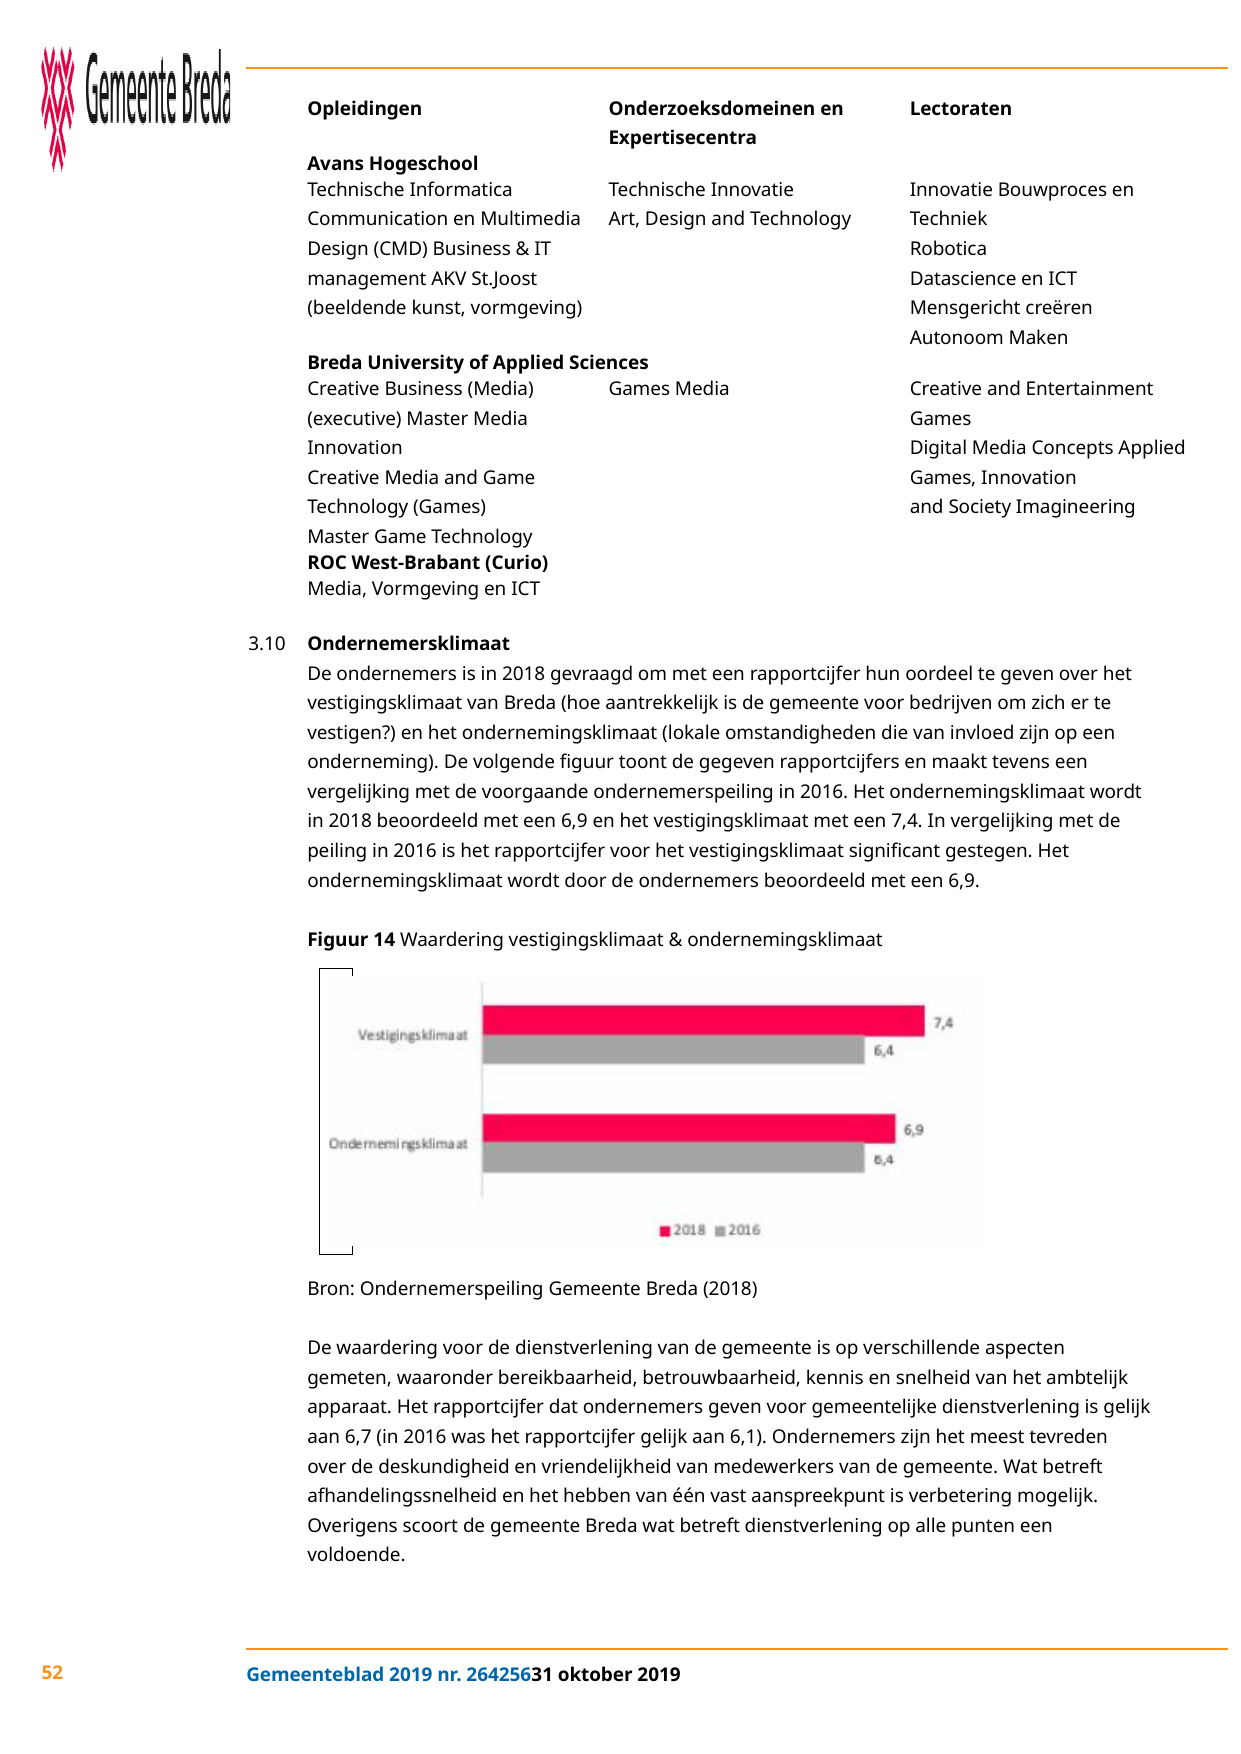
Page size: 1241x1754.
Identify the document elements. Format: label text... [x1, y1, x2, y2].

picture [327, 976, 983, 1246]
list Figuur 14 Waardering vestigingsklimaat & ondernemingsklimaat [248, 926, 1152, 952]
picture [41, 47, 231, 172]
table_cell Creative Business (Media) (executive) Master Media Innovation Creative Media and Game Technology (Games) Master Game Technology [307, 375, 608, 549]
list Ondernemersklimaat [248, 630, 1152, 656]
list De waardering voor de dienstverlening van de gemeente is op verschillende aspecten gemeten, waaronder bereikbaarheid, betrouwbaarheid, kennis en snelheid van het ambtelijk apparaat. Het rapportcijfer dat ondernemers geven voor gemeentelijke dienstverlening is gelijk aan 6,7 (in 2016 was het rapportcijfer gelijk aan 6,1). Ondernemers zijn het meest tevreden over de deskundigheid en vriendelijkheid van medewerkers van de gemeente. Wat betreft afhandelingssnelheid en het hebben van één vast aanspreekpunt is verbetering mogelijk. Overigens scoort de gemeente Breda wat betreft dienstverlening op alle punten een voldoende. [248, 1334, 1152, 1567]
list Bron: Ondernemerspeiling Gemeente Breda (2018) [248, 1275, 1152, 1301]
table_cell Technische Informatica Communication en Multimedia Design (CMD) Business & IT management AKV St.Joost (beeldende kunst, vormgeving) [307, 176, 608, 349]
table_cell Games Media [608, 375, 909, 549]
table_header Onderzoeksdomeinen en Expertisecentra [608, 95, 909, 150]
table_header Lectoraten [910, 95, 1211, 150]
table_cell [608, 575, 909, 600]
list De ondernemers is in 2018 gevraagd om met een rapportcijfer hun oordeel te geven over het vestigingsklimaat van Breda (hoe aantrekkelijk is de gemeente voor bedrijven om zich er te vestigen?) en het ondernemingsklimaat (lokale omstandigheden die van invloed zijn op een onderneming). De volgende figuur toont de gegeven rapportcijfers en maakt tevens een vergelijking met de voorgaande ondernemerspeiling in 2016. Het ondernemingsklimaat wordt in 2018 beoordeeld met een 6,9 en het vestigingsklimaat met een 7,4. In vergelijking met de peiling in 2016 is het rapportcijfer voor het vestigingsklimaat significant gestegen. Het ondernemingsklimaat wordt door de ondernemers beoordeeld met een 6,9. [248, 660, 1152, 892]
table_cell Creative and Entertainment Games Digital Media Concepts Applied Games, Innovation and Society Imagineering [910, 375, 1211, 549]
table_cell Breda University of Applied Sciences [307, 350, 1211, 375]
table_cell Innovatie Bouwproces en Techniek Robotica Datascience en ICT Mensgericht creëren Autonoom Maken [910, 176, 1211, 349]
table_cell Avans Hogeschool [307, 150, 1211, 176]
table_cell Technische Innovatie Art, Design and Technology [608, 176, 909, 349]
table_cell [910, 575, 1211, 600]
table_header Opleidingen [307, 95, 608, 150]
table_cell ROC West-Brabant (Curio) [307, 549, 1211, 575]
table_cell Media, Vormgeving en ICT [307, 575, 608, 600]
